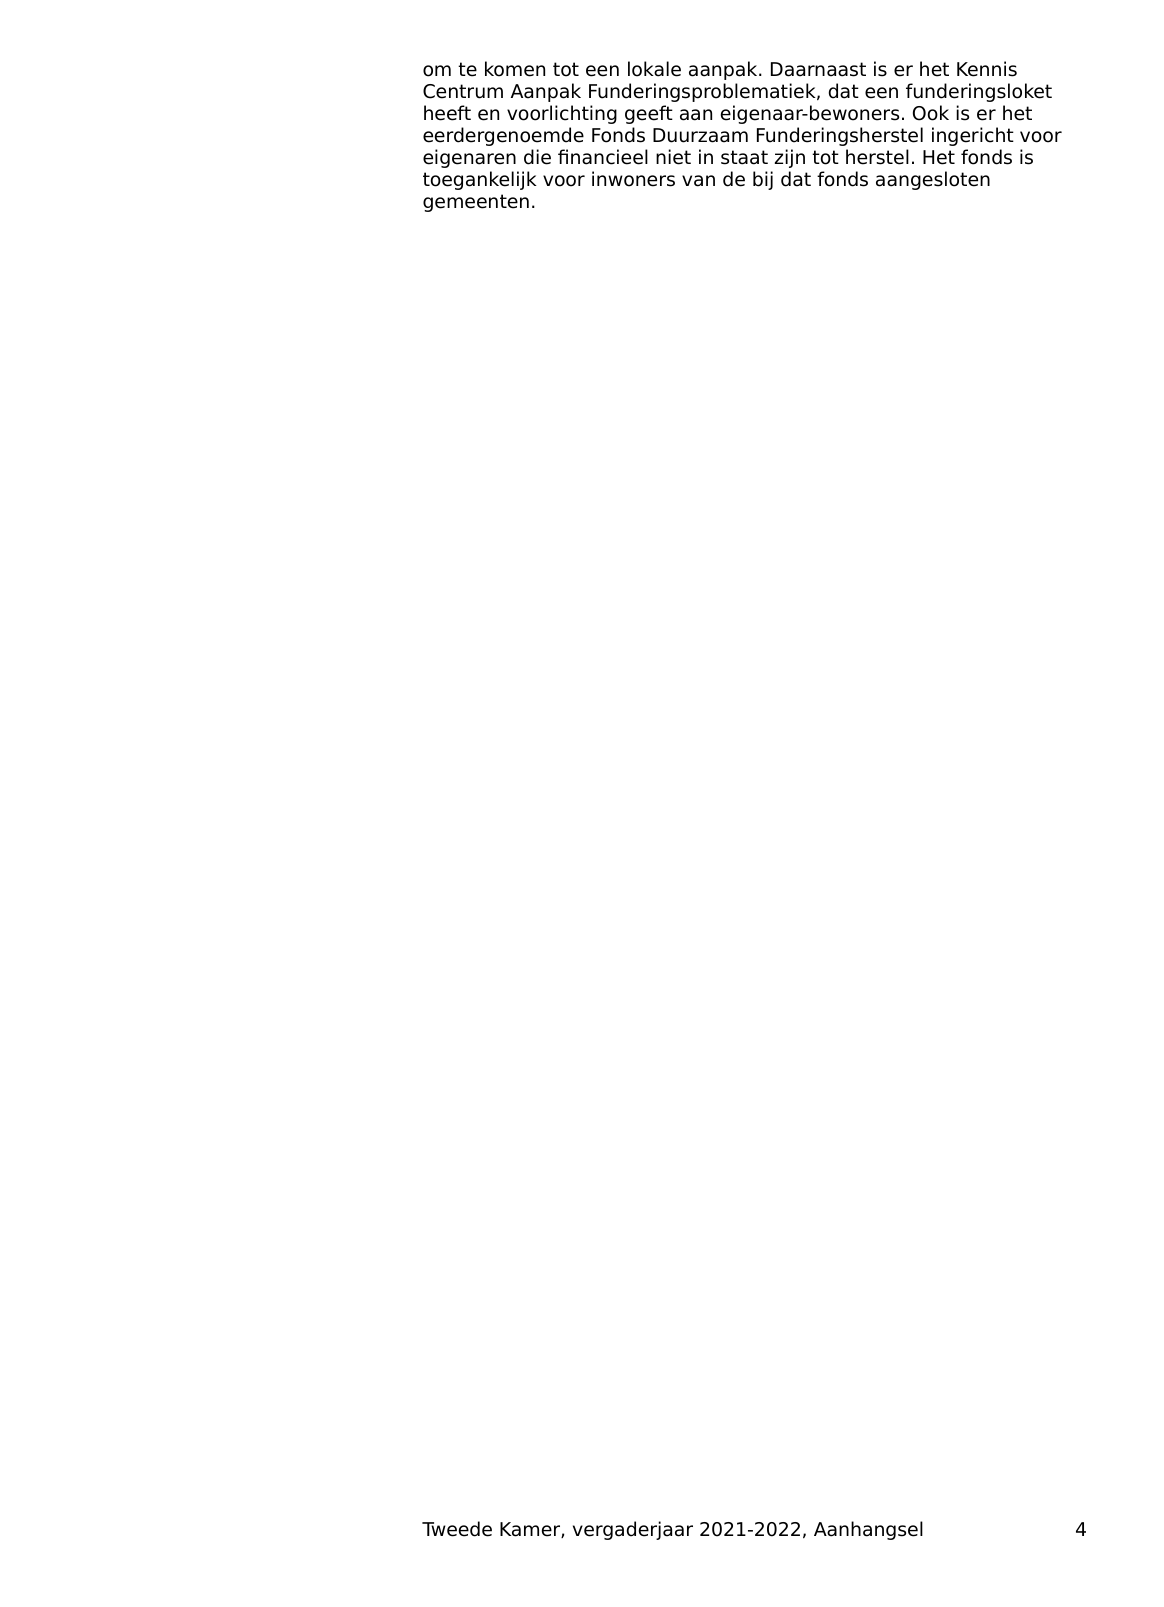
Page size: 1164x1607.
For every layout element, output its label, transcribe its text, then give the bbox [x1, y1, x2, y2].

text om te komen tot een lokale aanpak. Daarnaast is er het Kennis Centrum Aanpak Funderingsproblematiek, dat een funderingsloket heeft en voorlichting geeft aan eigenaar-bewoners. Ook is er het eerdergenoemde Fonds Duurzaam Funderingsherstel ingericht voor eigenaren die financieel niet in staat zijn tot herstel. Het fonds is toegankelijk voor inwoners van de bij dat fonds aangesloten gemeenten. [422, 59, 1087, 213]
